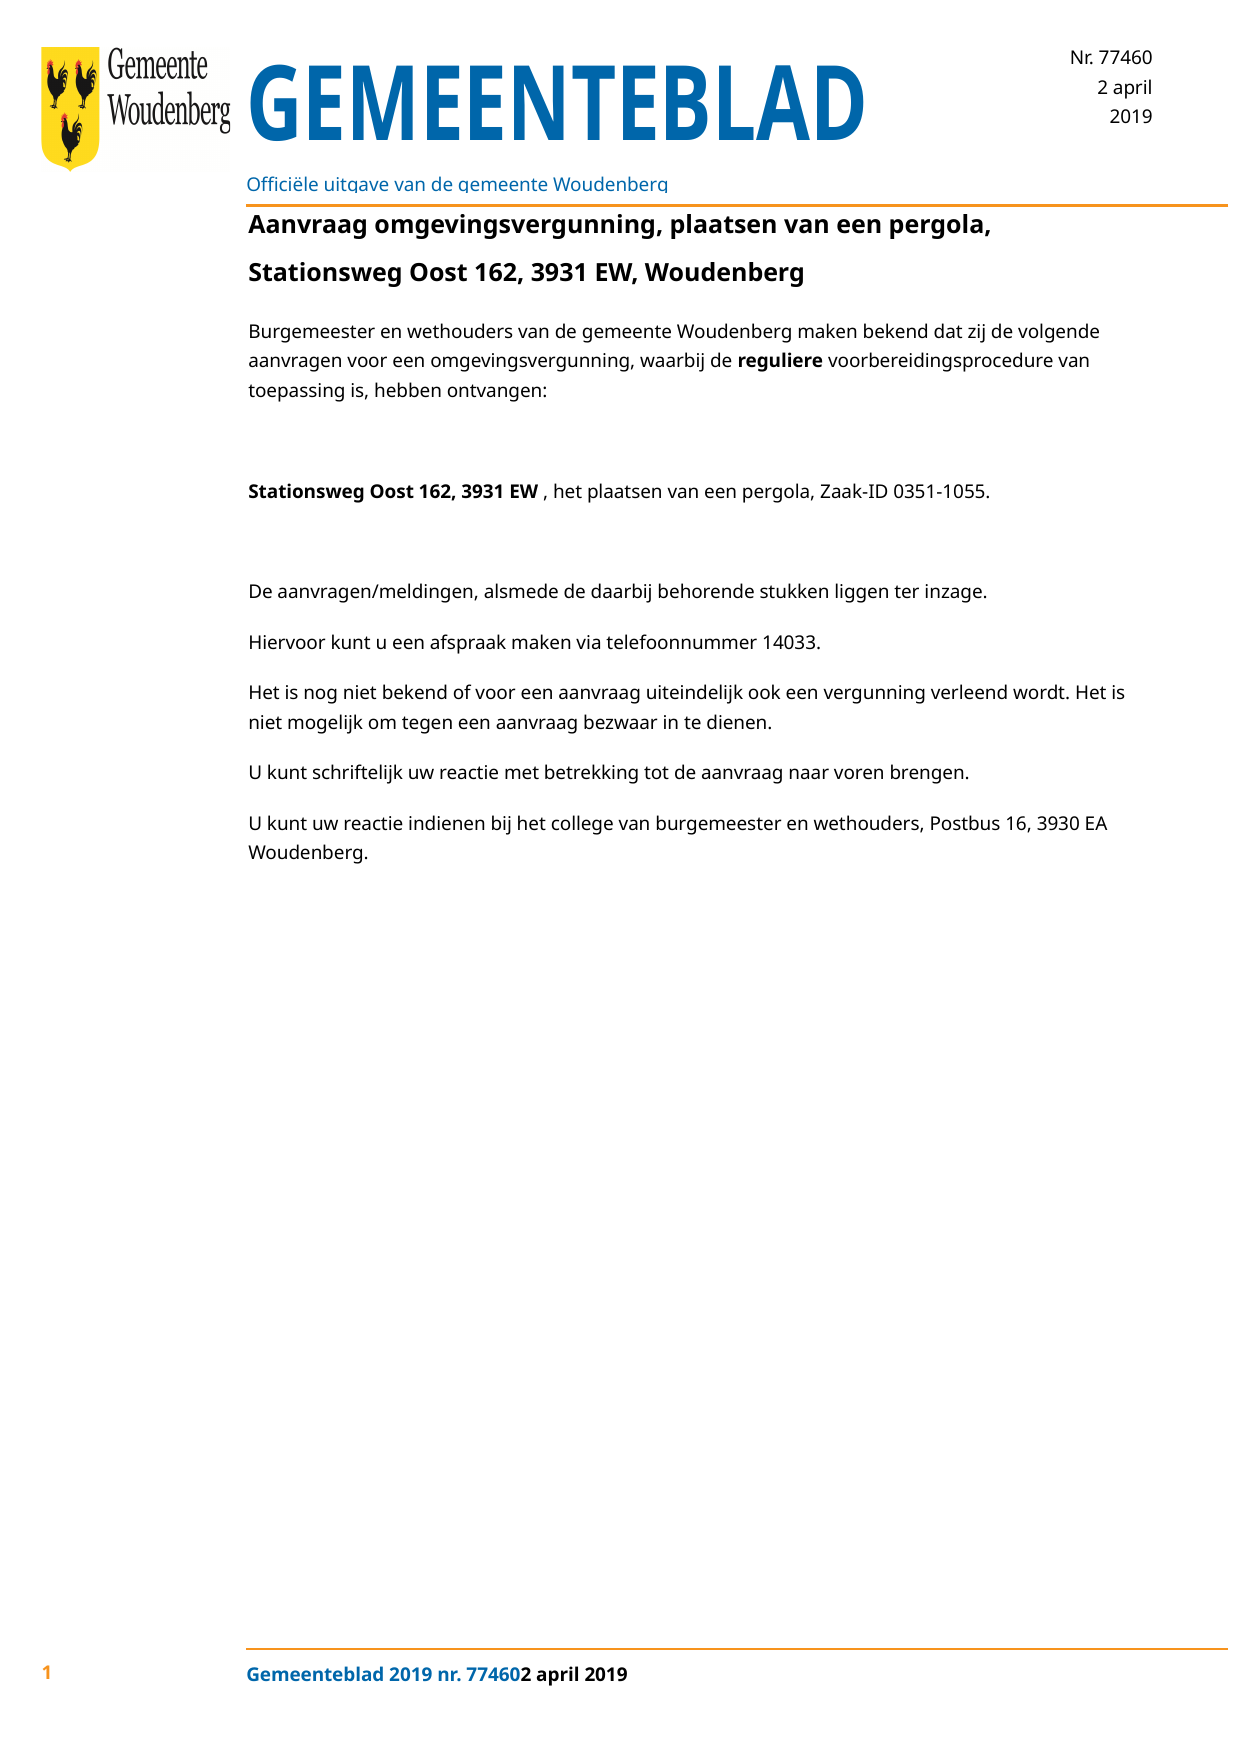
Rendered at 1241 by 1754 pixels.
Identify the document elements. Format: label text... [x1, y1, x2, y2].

picture [41, 47, 231, 172]
text Het is nog niet bekend of voor een aanvraag uiteindelijk ook een vergunning verleend wordt. Het is niet mogelijk om tegen een aanvraag bezwaar in te dienen. [248, 679, 1152, 735]
text Aanvraag omgevingsvergunning, plaatsen van een pergola, Stationsweg Oost 162, 3931 EW, Woudenberg [248, 207, 1152, 288]
text Hiervoor kunt u een afspraak maken via telefoonnummer 14033. [248, 629, 1152, 655]
text Stationsweg Oost 162, 3931 EW , het plaatsen van een pergola, Zaak-ID 0351-1055. [248, 478, 1152, 504]
text U kunt schriftelijk uw reactie met betrekking tot de aanvraag naar voren brengen. [248, 759, 1152, 785]
text Burgemeester en wethouders van de gemeente Woudenberg maken bekend dat zij de volgende aanvragen voor een omgevingsvergunning, waarbij de reguliere voorbereidingsprocedure van toepassing is, hebben ontvangen: [248, 318, 1152, 403]
text De aanvragen/meldingen, alsmede de daarbij behorende stukken liggen ter inzage. [248, 579, 1152, 604]
text U kunt uw reactie indienen bij het college van burgemeester en wethouders, Postbus 16, 3930 EA Woudenberg. [248, 810, 1152, 865]
